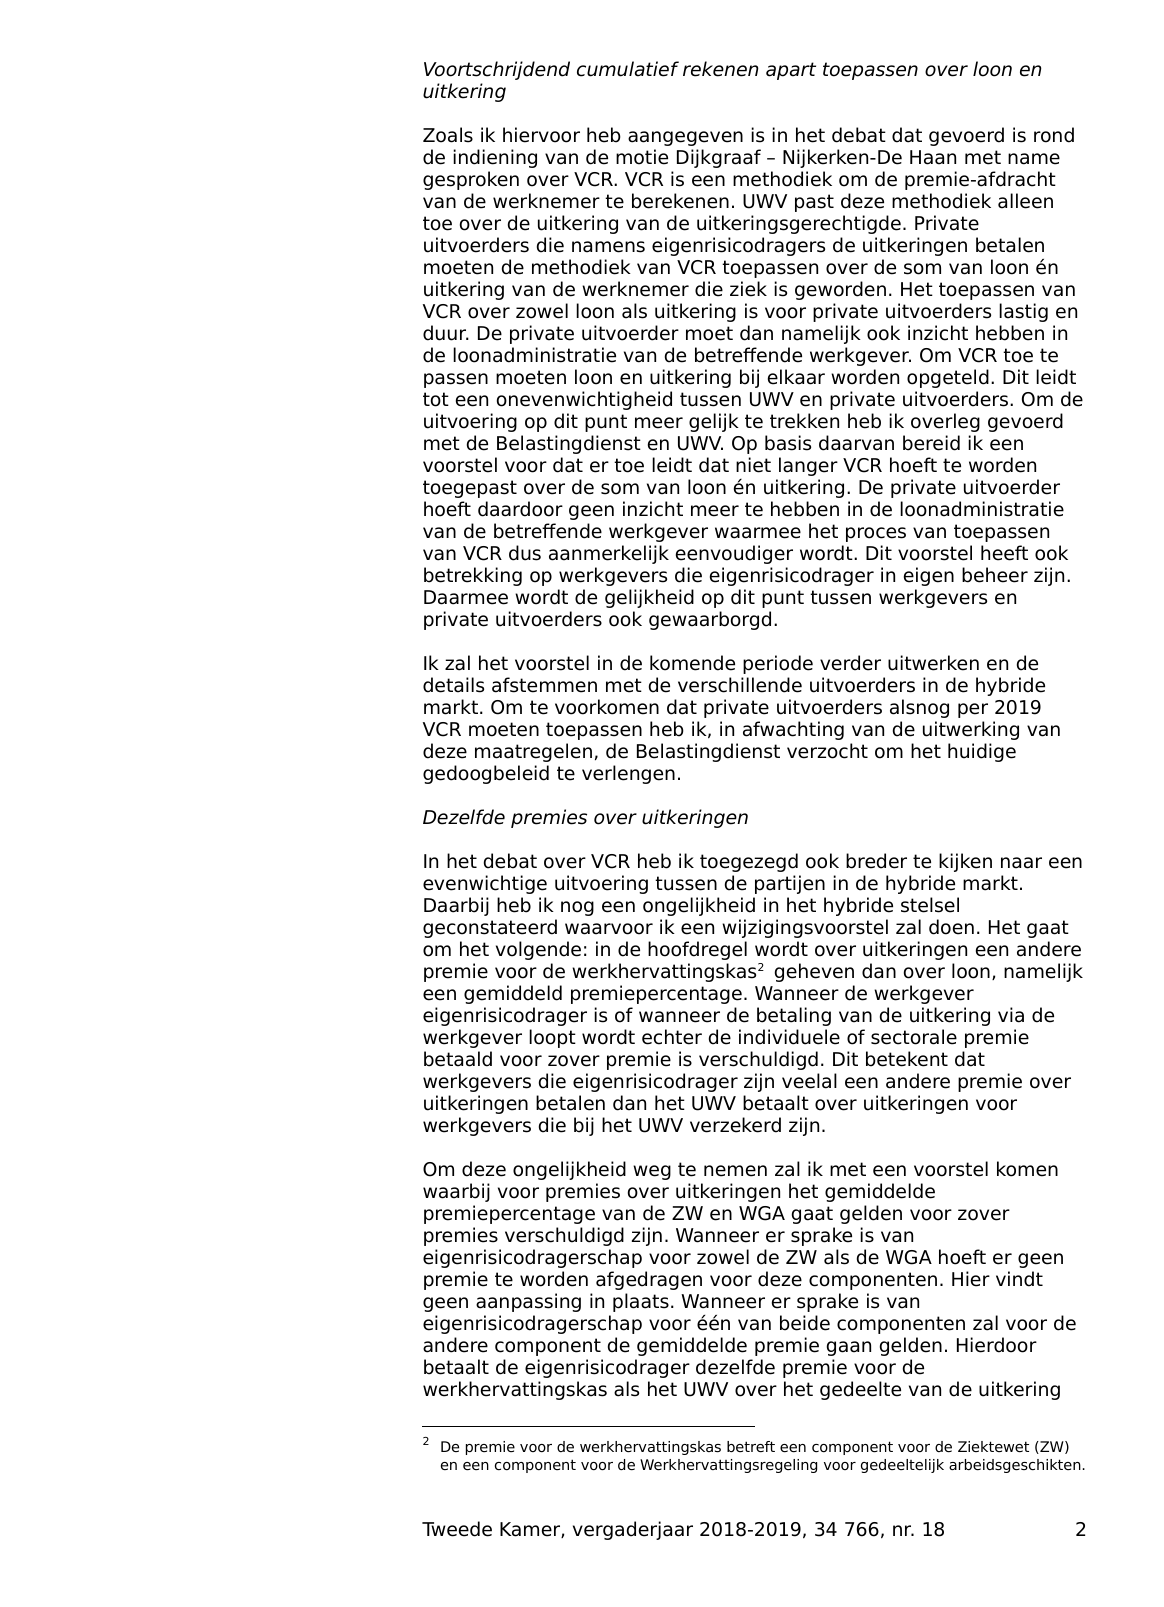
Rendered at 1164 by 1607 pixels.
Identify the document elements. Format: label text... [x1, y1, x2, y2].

subtitle Voortschrijdend cumulatief rekenen apart toepassen over loon en uitkering [422, 59, 1087, 103]
subtitle Dezelfde premies over uitkeringen [422, 807, 1087, 829]
text Ik zal het voorstel in de komende periode verder uitwerken en de details afstemmen met de verschillende uitvoerders in de hybride markt. Om te voorkomen dat private uitvoerders alsnog per 2019 VCR moeten toepassen heb ik, in afwachting van de uitwerking van deze maatregelen, de Belastingdienst verzocht om het huidige gedoogbeleid te verlengen. [422, 653, 1087, 785]
text Om deze ongelijkheid weg te nemen zal ik met een voorstel komen waarbij voor premies over uitkeringen het gemiddelde premiepercentage van de ZW en WGA gaat gelden voor zover premies verschuldigd zijn. Wanneer er sprake is van eigenrisicodragerschap voor zowel de ZW als de WGA hoeft er geen premie te worden afgedragen voor deze componenten. Hier vindt geen aanpassing in plaats. Wanneer er sprake is van eigenrisicodragerschap voor één van beide componenten zal voor de andere component de gemiddelde premie gaan gelden. Hierdoor betaalt de eigenrisicodrager dezelfde premie voor de werkhervattingskas als het UWV over het gedeelte van de uitkering [422, 1159, 1087, 1401]
text De premie voor de werkhervattingskas betreft een component voor de Ziektewet (ZW) en een component voor de Werkhervattingsregeling voor gedeeltelijk arbeidsgeschikten. [422, 1435, 1087, 1474]
text Zoals ik hiervoor heb aangegeven is in het debat dat gevoerd is rond de indiening van de motie Dijkgraaf – Nijkerken-De Haan met name gesproken over VCR. VCR is een methodiek om de premie-afdracht van de werknemer te berekenen. UWV past deze methodiek alleen toe over de uitkering van de uitkeringsgerechtigde. Private uitvoerders die namens eigenrisicodragers de uitkeringen betalen moeten de methodiek van VCR toepassen over de som van loon én uitkering van de werknemer die ziek is geworden. Het toepassen van VCR over zowel loon als uitkering is voor private uitvoerders lastig en duur. De private uitvoerder moet dan namelijk ook inzicht hebben in de loonadministratie van de betreffende werkgever. Om VCR toe te passen moeten loon en uitkering bij elkaar worden opgeteld. Dit leidt tot een onevenwichtigheid tussen UWV en private uitvoerders. Om de uitvoering op dit punt meer gelijk te trekken heb ik overleg gevoerd met de Belastingdienst en UWV. Op basis daarvan bereid ik een voorstel voor dat er toe leidt dat niet langer VCR hoeft te worden toegepast over de som van loon én uitkering. De private uitvoerder hoeft daardoor geen inzicht meer te hebben in de loonadministratie van de betreffende werkgever waarmee het proces van toepassen van VCR dus aanmerkelijk eenvoudiger wordt. Dit voorstel heeft ook betrekking op werkgevers die eigenrisicodrager in eigen beheer zijn. Daarmee wordt de gelijkheid op dit punt tussen werkgevers en private uitvoerders ook gewaarborgd. [422, 125, 1087, 631]
text In het debat over VCR heb ik toegezegd ook breder te kijken naar een evenwichtige uitvoering tussen de partijen in de hybride markt. Daarbij heb ik nog een ongelijkheid in het hybride stelsel geconstateerd waarvoor ik een wijzigingsvoorstel zal doen. Het gaat om het volgende: in de hoofdregel wordt over uitkeringen een andere premie voor de werkhervattingskas geheven dan over loon, namelijk een gemiddeld premiepercentage. Wanneer de werkgever eigenrisicodrager is of wanneer de betaling van de uitkering via de werkgever loopt wordt echter de individuele of sectorale premie betaald voor zover premie is verschuldigd. Dit betekent dat werkgevers die eigenrisicodrager zijn veelal een andere premie over uitkeringen betalen dan het UWV betaalt over uitkeringen voor werkgevers die bij het UWV verzekerd zijn. [422, 851, 1087, 1137]
